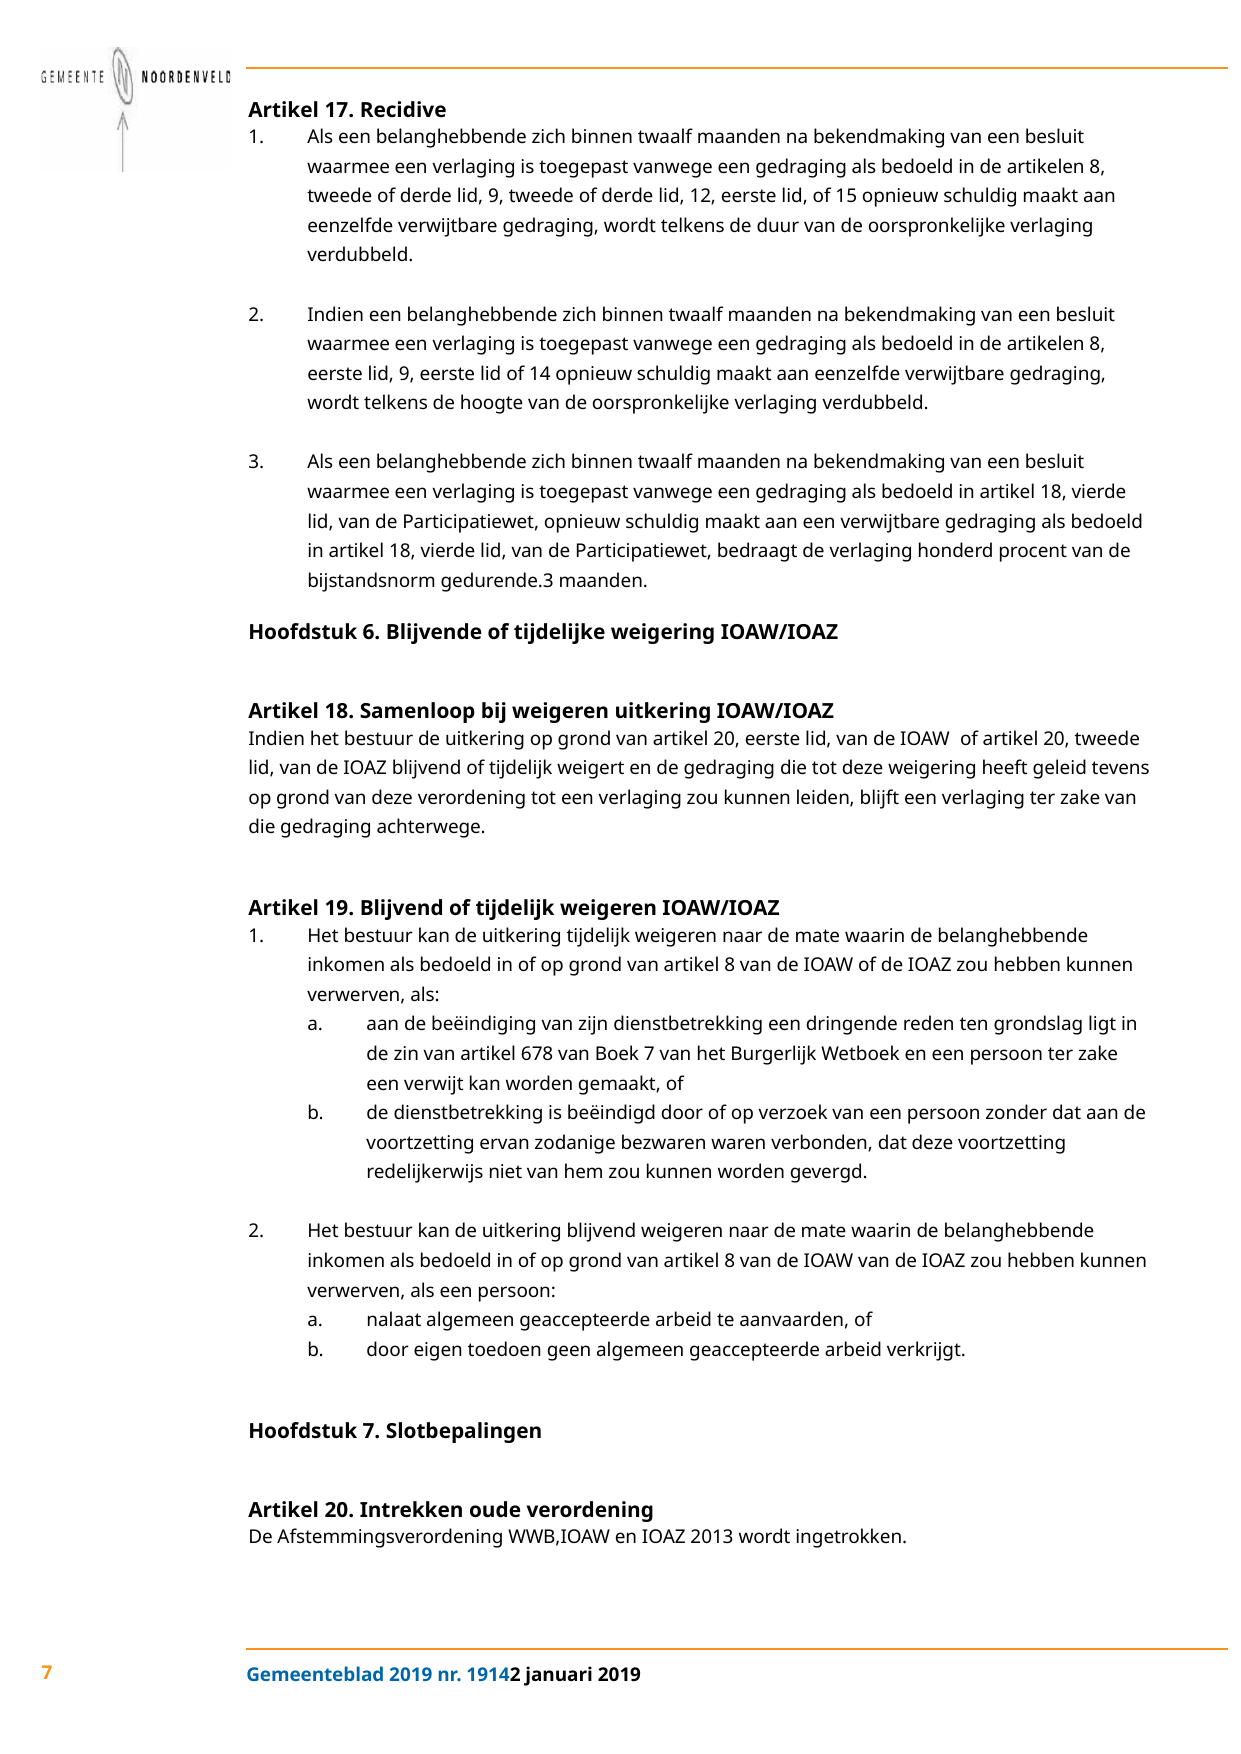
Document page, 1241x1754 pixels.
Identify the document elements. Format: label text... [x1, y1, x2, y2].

list door eigen toedoen geen algemeen geaccepteerde arbeid verkrijgt. [307, 1336, 1152, 1362]
list Indien een belanghebbende zich binnen twaalf maanden na bekendmaking van een besluit waarmee een verlaging is toegepast vanwege een gedraging als bedoeld in de artikelen 8, eerste lid, 9, eerste lid of 14 opnieuw schuldig maakt aan eenzelfde verwijtbare gedraging, wordt telkens de hoogte van de oorspronkelijke verlaging verdubbeld. [248, 301, 1152, 415]
text Artikel 20. Intrekken oude verordening [248, 1495, 1152, 1523]
text Hoofdstuk 6. Blijvende of tijdelijke weigering IOAW/IOAZ [248, 617, 1152, 646]
list Het bestuur kan de uitkering blijvend weigeren naar de mate waarin de belanghebbende inkomen als bedoeld in of op grond van artikel 8 van de IOAW van de IOAZ zou hebben kunnen verwerven, als een persoon: [248, 1218, 1152, 1303]
text Artikel 17. Recidive [248, 95, 1152, 123]
text Hoofdstuk 7. Slotbepalingen [248, 1416, 1152, 1444]
list nalaat algemeen geaccepteerde arbeid te aanvaarden, of [307, 1306, 1152, 1332]
text De Afstemmingsverordening WWB,IOAW en IOAZ 2013 wordt ingetrokken. [248, 1523, 1152, 1549]
list Het bestuur kan de uitkering tijdelijk weigeren naar de mate waarin de belanghebbende inkomen als bedoeld in of op grond van artikel 8 van de IOAW of de IOAZ zou hebben kunnen verwerven, als: [248, 922, 1152, 1007]
list aan de beëindiging van zijn dienstbetrekking een dringende reden ten grondslag ligt in de zin van artikel 678 van Boek 7 van het Burgerlijk Wetboek en een persoon ter zake een verwijt kan worden gemaakt, of [307, 1011, 1152, 1096]
picture [41, 47, 231, 172]
text Artikel 19. Blijvend of tijdelijk weigeren IOAW/IOAZ [248, 893, 1152, 922]
text Artikel 18. Samenloop bij weigeren uitkering IOAW/IOAZ [248, 696, 1152, 725]
list Als een belanghebbende zich binnen twaalf maanden na bekendmaking van een besluit waarmee een verlaging is toegepast vanwege een gedraging als bedoeld in artikel 18, vierde lid, van de Participatiewet, opnieuw schuldig maakt aan een verwijtbare gedraging als bedoeld in artikel 18, vierde lid, van de Participatiewet, bedraagt de verlaging honderd procent van de bijstandsnorm gedurende.3 maanden. [248, 449, 1152, 593]
list Als een belanghebbende zich binnen twaalf maanden na bekendmaking van een besluit waarmee een verlaging is toegepast vanwege een gedraging als bedoeld in de artikelen 8, tweede of derde lid, 9, tweede of derde lid, 12, eerste lid, of 15 opnieuw schuldig maakt aan eenzelfde verwijtbare gedraging, wordt telkens de duur van de oorspronkelijke verlaging verdubbeld. [248, 123, 1152, 267]
text Indien het bestuur de uitkering op grond van artikel 20, eerste lid, van de IOAW of artikel 20, tweede lid, van de IOAZ blijvend of tijdelijk weigert en de gedraging die tot deze weigering heeft geleid tevens op grond van deze verordening tot een verlaging zou kunnen leiden, blijft een verlaging ter zake van die gedraging achterwege. [248, 725, 1152, 839]
list de dienstbetrekking is beëindigd door of op verzoek van een persoon zonder dat aan de voortzetting ervan zodanige bezwaren waren verbonden, dat deze voortzetting redelijkerwijs niet van hem zou kunnen worden gevergd. [307, 1099, 1152, 1184]
